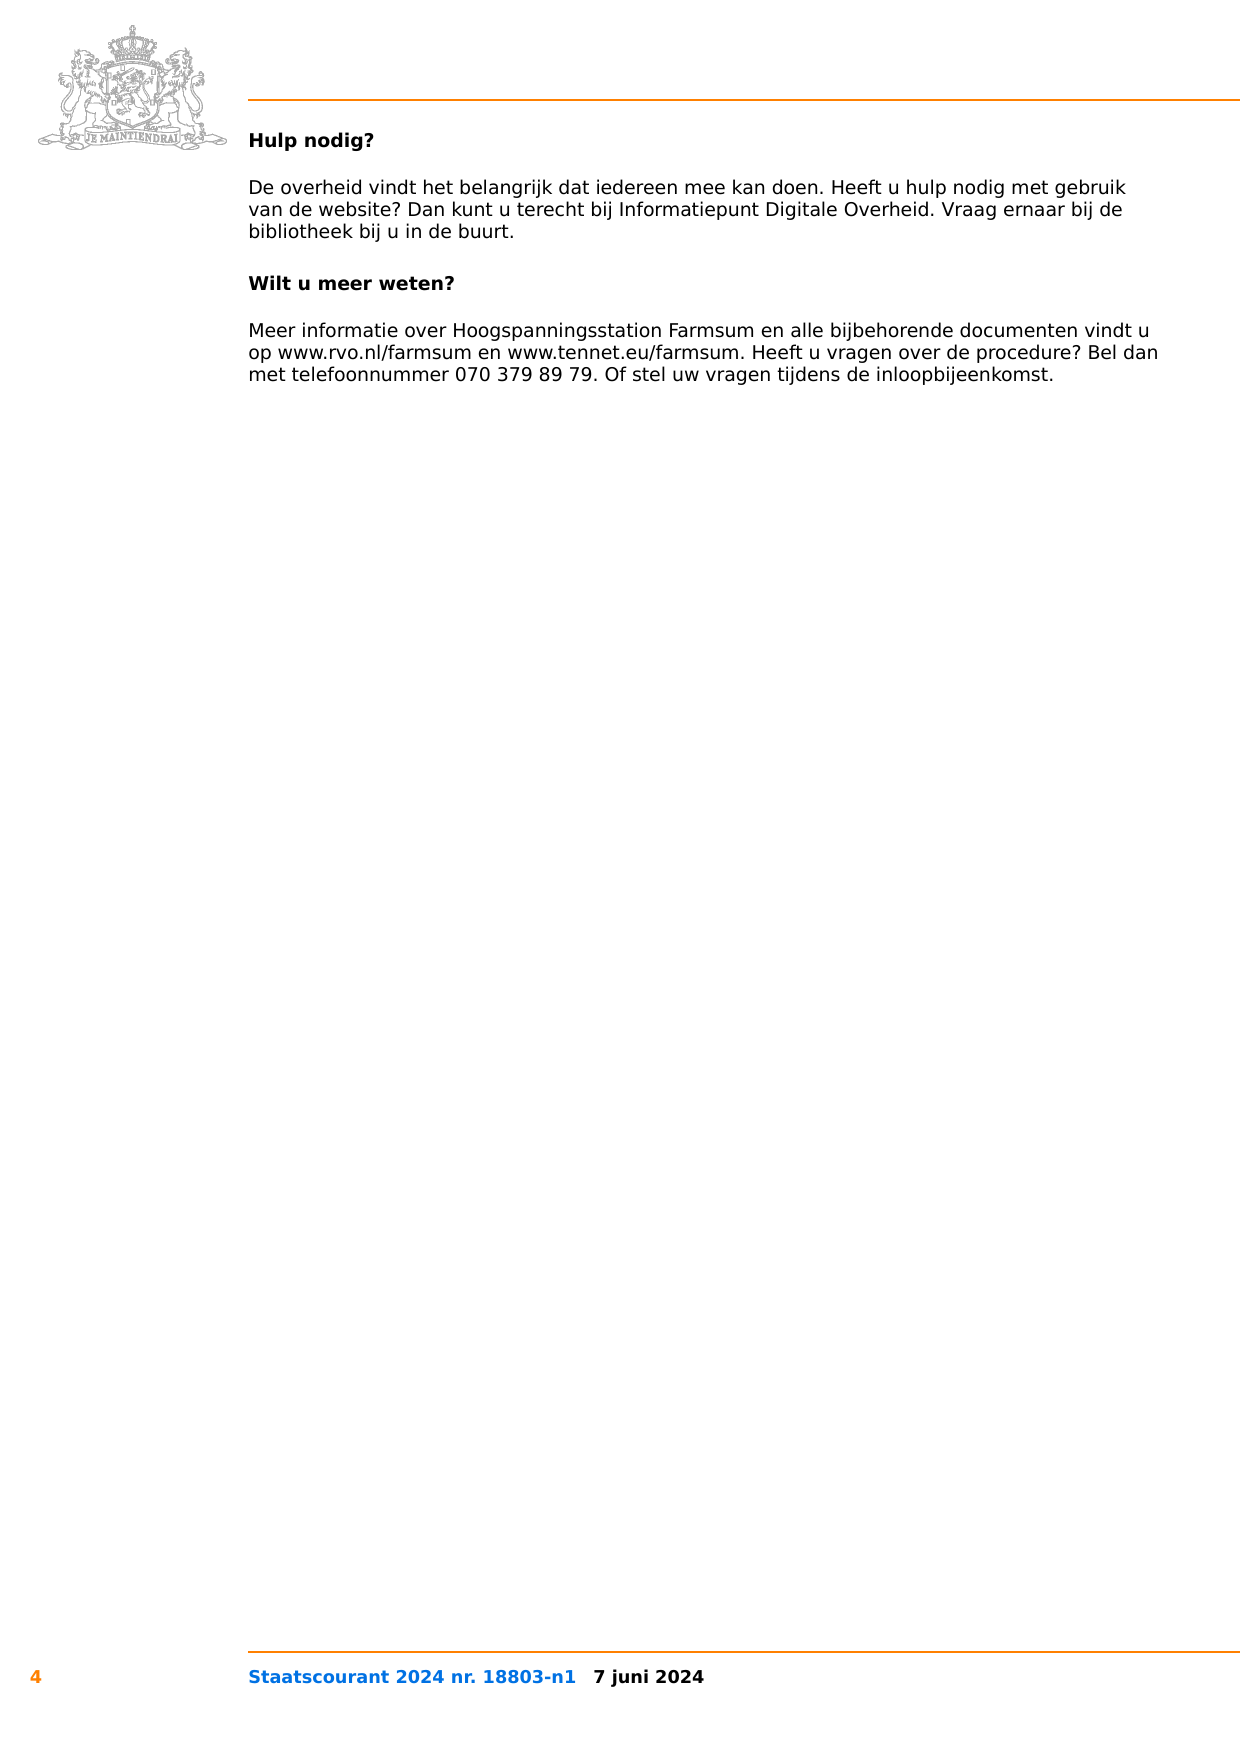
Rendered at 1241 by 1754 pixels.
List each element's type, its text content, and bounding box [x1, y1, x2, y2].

text De overheid vindt het belangrijk dat iedereen mee kan doen. Heeft u hulp nodig met gebruik van de website? Dan kunt u terecht bij Informatiepunt Digitale Overheid. Vraag ernaar bij de bibliotheek bij u in de buurt. [248, 177, 1163, 243]
subtitle Hulp nodig? [248, 130, 1163, 152]
text Meer informatie over Hoogspanningsstation Farmsum en alle bijbehorende documenten vindt u op www.rvo.nl/farmsum en www.tennet.eu/farmsum. Heeft u vragen over de procedure? Bel dan met telefoonnummer 070 379 89 79. Of stel uw vragen tijdens de inloopbijeenkomst. [248, 320, 1163, 386]
picture [38, 25, 227, 150]
subtitle Wilt u meer weten? [248, 273, 1163, 295]
